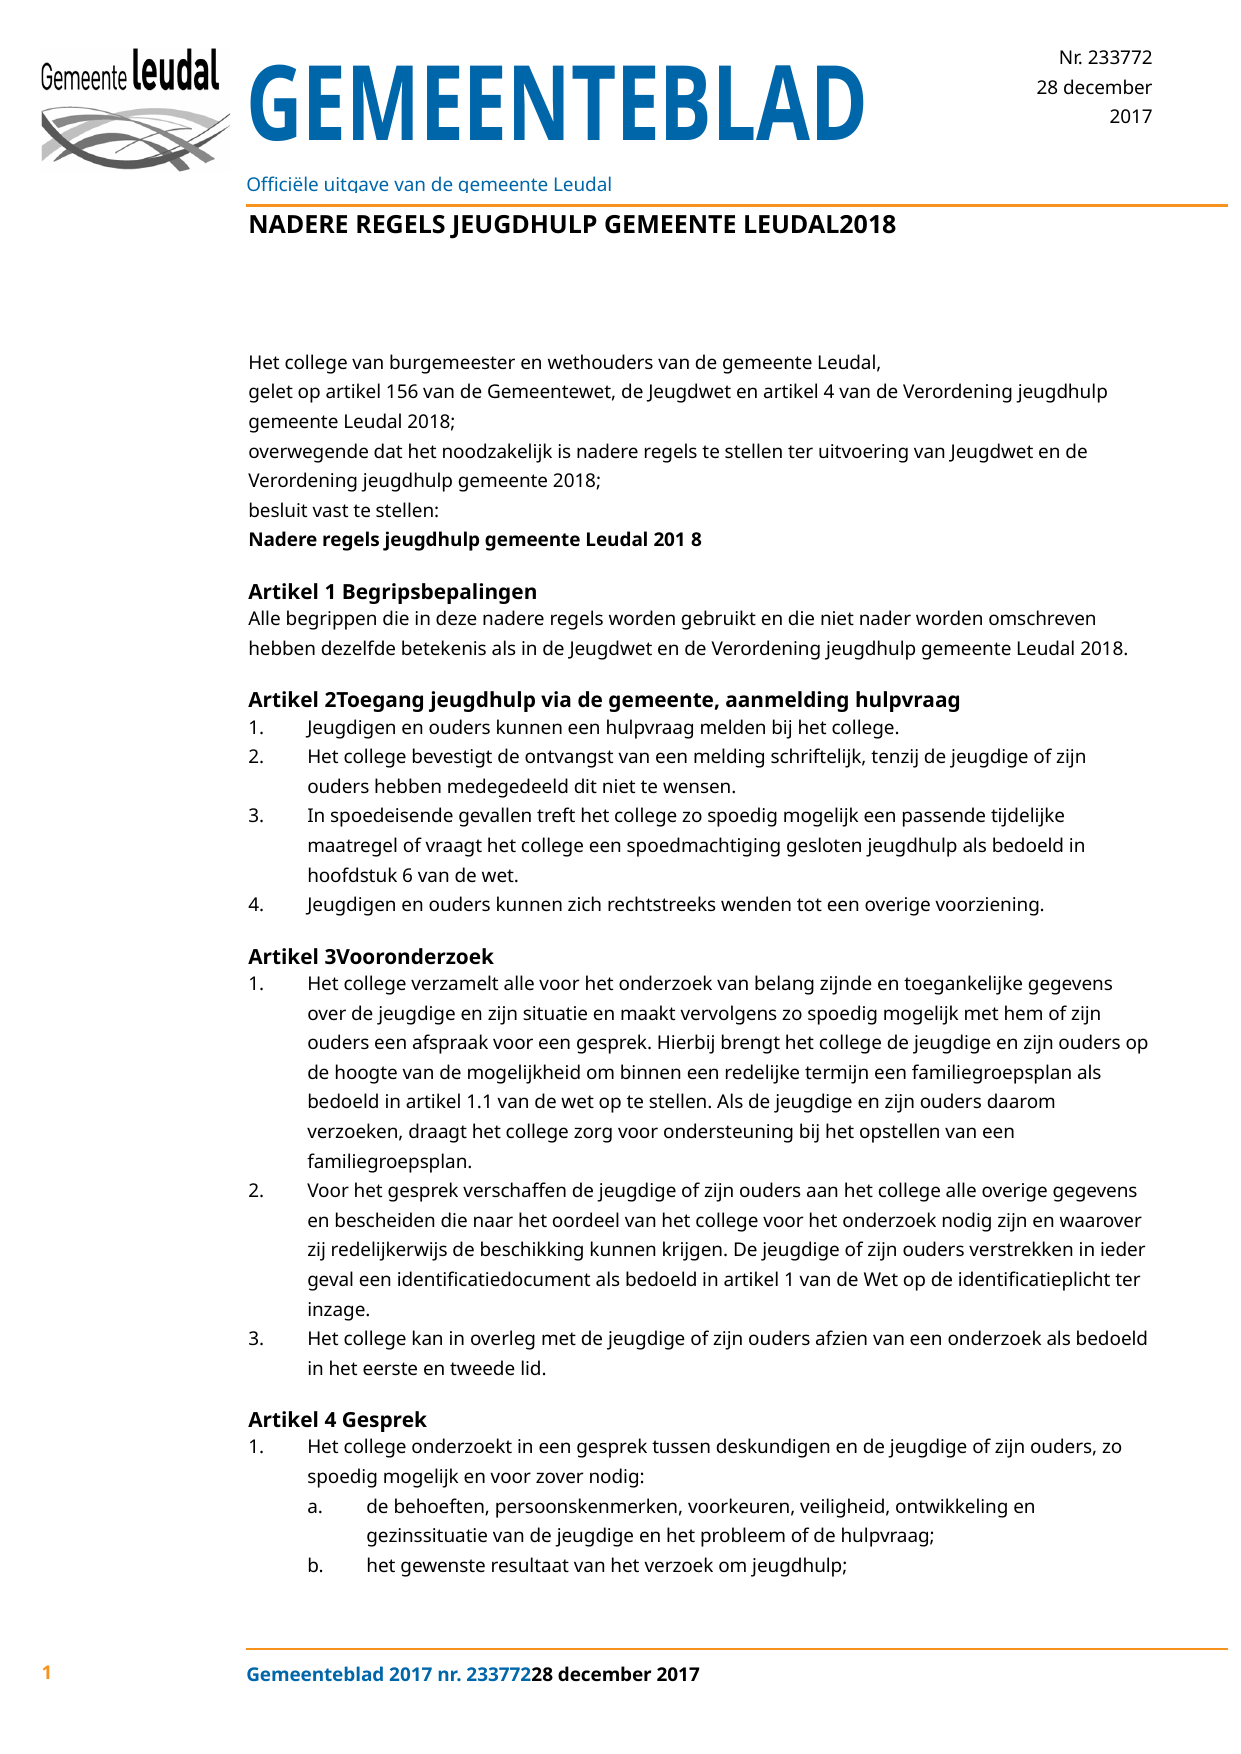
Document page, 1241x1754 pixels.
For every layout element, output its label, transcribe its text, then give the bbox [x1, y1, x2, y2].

list In spoedeisende gevallen treft het college zo spoedig mogelijk een passende tijdelijke maatregel of vraagt het college een spoedmachtiging gesloten jeugdhulp als bedoeld in hoofdstuk 6 van de wet. [248, 803, 1152, 888]
list Het college bevestigt de ontvangst van een melding schriftelijk, tenzij de jeugdige of zijn ouders hebben medegedeeld dit niet te wensen. [248, 743, 1152, 799]
list Jeugdigen en ouders kunnen zich rechtstreeks wenden tot een overige voorziening. [248, 891, 1152, 917]
list Jeugdigen en ouders kunnen een hulpvraag melden bij het college. [248, 714, 1152, 740]
text NADERE REGELS JEUGDHULP GEMEENTE LEUDAL2018 [248, 207, 1152, 241]
text besluit vast te stellen: [248, 497, 1152, 523]
picture [41, 47, 231, 172]
text Artikel 1 Begripsbepalingen [248, 577, 1152, 606]
text Nadere regels jeugdhulp gemeente Leudal 201 8 [248, 527, 1152, 552]
list Voor het gesprek verschaffen de jeugdige of zijn ouders aan het college alle overige gegevens en bescheiden die naar het oordeel van het college voor het onderzoek nodig zijn en waarover zij redelijkerwijs de beschikking kunnen krijgen. De jeugdige of zijn ouders verstrekken in ieder geval een identificatiedocument als bedoeld in artikel 1 van de Wet op de identificatieplicht ter inzage. [248, 1177, 1152, 1321]
text Artikel 3Vooronderzoek [248, 942, 1152, 970]
text Het college van burgemeester en wethouders van de gemeente Leudal, [248, 349, 1152, 375]
list Het college kan in overleg met de jeugdige of zijn ouders afzien van een onderzoek als bedoeld in het eerste en tweede lid. [248, 1325, 1152, 1381]
text Artikel 4 Gesprek [248, 1405, 1152, 1434]
text gelet op artikel 156 van de Gemeentewet, de Jeugdwet en artikel 4 van de Verordening jeugdhulp gemeente Leudal 2018; [248, 379, 1152, 434]
list de behoeften, persoonskenmerken, voorkeuren, veiligheid, ontwikkeling en gezinssituatie van de jeugdige en het probleem of de hulpvraag; [307, 1493, 1152, 1548]
list Het college onderzoekt in een gesprek tussen deskundigen en de jeugdige of zijn ouders, zo spoedig mogelijk en voor zover nodig: [248, 1434, 1152, 1489]
list Het college verzamelt alle voor het onderzoek van belang zijnde en toegankelijke gegevens over de jeugdige en zijn situatie en maakt vervolgens zo spoedig mogelijk met hem of zijn ouders een afspraak voor een gesprek. Hierbij brengt het college de jeugdige en zijn ouders op de hoogte van de mogelijkheid om binnen een redelijke termijn een familiegroepsplan als bedoeld in artikel 1.1 van de wet op te stellen. Als de jeugdige en zijn ouders daarom verzoeken, draagt het college zorg voor ondersteuning bij het opstellen van een familiegroepsplan. [248, 970, 1152, 1173]
text Alle begrippen die in deze nadere regels worden gebruikt en die niet nader worden omschreven hebben dezelfde betekenis als in de Jeugdwet en de Verordening jeugdhulp gemeente Leudal 2018. [248, 606, 1152, 661]
text overwegende dat het noodzakelijk is nadere regels te stellen ter uitvoering van Jeugdwet en de Verordening jeugdhulp gemeente 2018; [248, 438, 1152, 493]
text Artikel 2Toegang jeugdhulp via de gemeente, aanmelding hulpvraag [248, 686, 1152, 714]
list het gewenste resultaat van het verzoek om jeugdhulp; [307, 1552, 1152, 1578]
